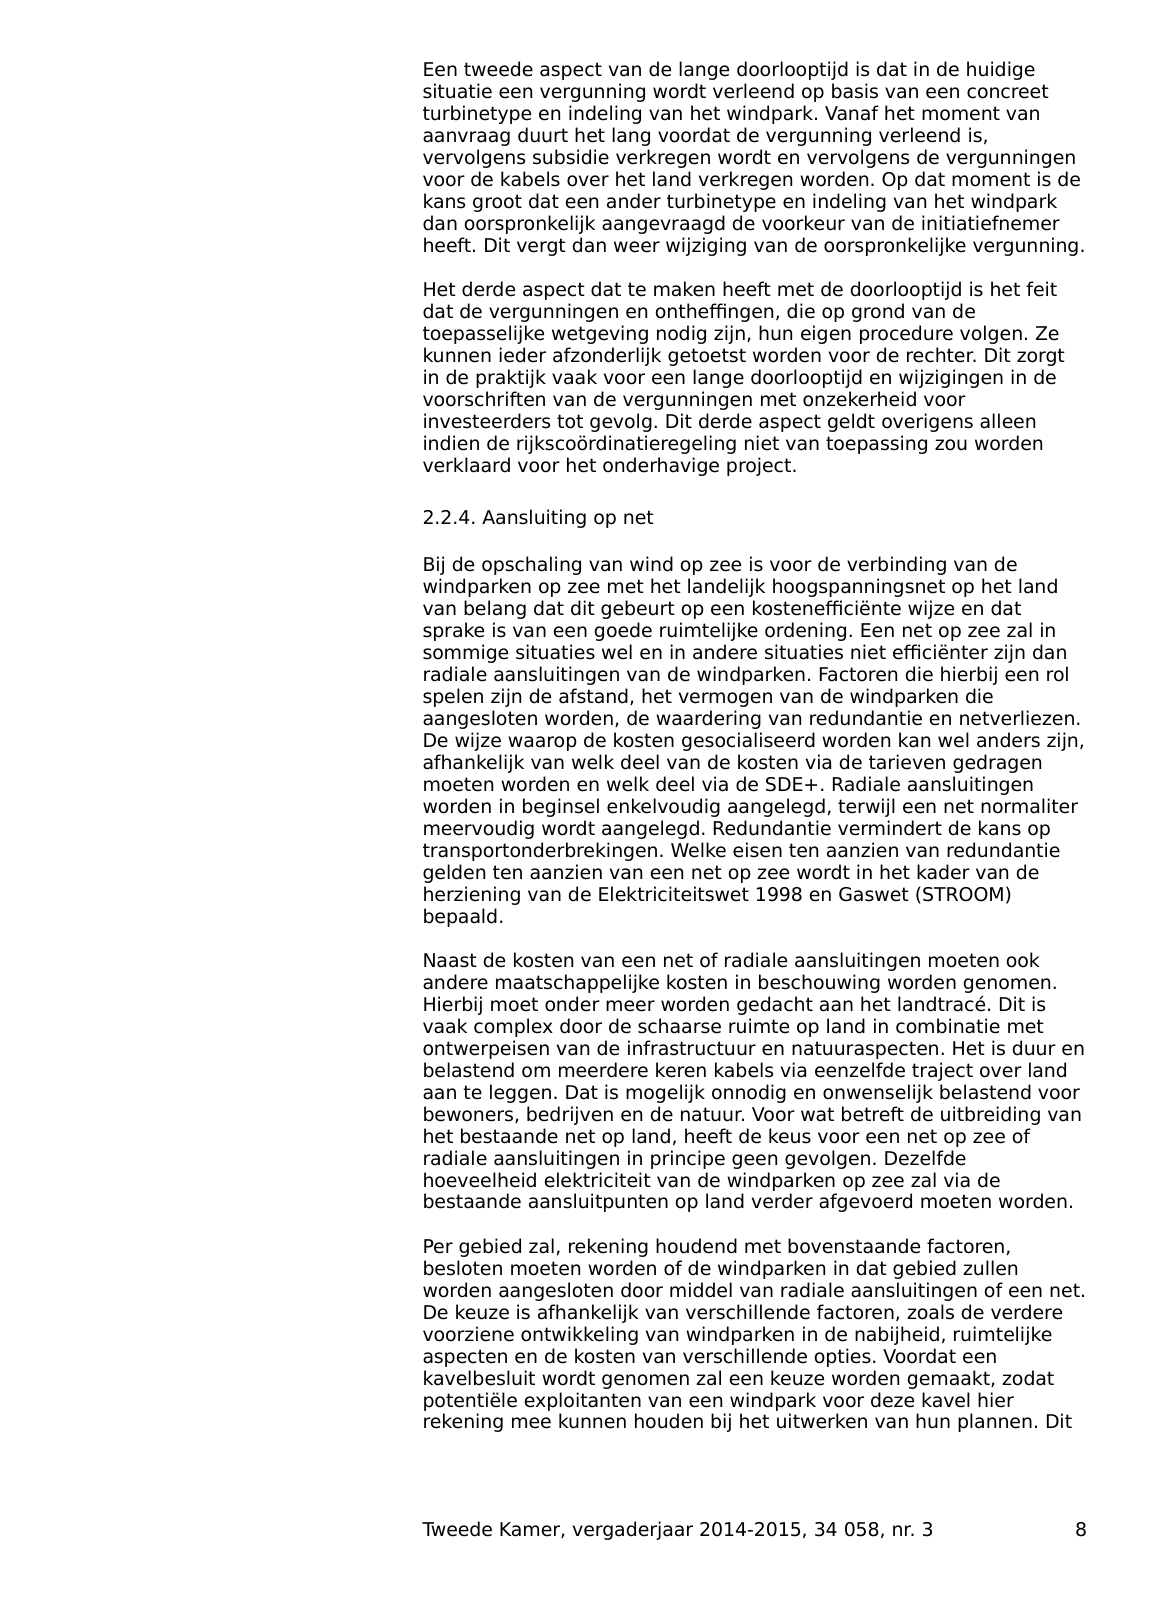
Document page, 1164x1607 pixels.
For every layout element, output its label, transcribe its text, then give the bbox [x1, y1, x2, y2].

text Het derde aspect dat te maken heeft met de doorlooptijd is het feit dat de vergunningen en ontheffingen, die op grond van de toepasselijke wetgeving nodig zijn, hun eigen procedure volgen. Ze kunnen ieder afzonderlijk getoetst worden voor de rechter. Dit zorgt in de praktijk vaak voor een lange doorlooptijd en wijzigingen in de voorschriften van de vergunningen met onzekerheid voor investeerders tot gevolg. Dit derde aspect geldt overigens alleen indien de rijkscoördinatieregeling niet van toepassing zou worden verklaard voor het onderhavige project. [422, 279, 1087, 477]
text Een tweede aspect van de lange doorlooptijd is dat in de huidige situatie een vergunning wordt verleend op basis van een concreet turbinetype en indeling van het windpark. Vanaf het moment van aanvraag duurt het lang voordat de vergunning verleend is, vervolgens subsidie verkregen wordt en vervolgens de vergunningen voor de kabels over het land verkregen worden. Op dat moment is de kans groot dat een ander turbinetype en indeling van het windpark dan oorspronkelijk aangevraagd de voorkeur van de initiatiefnemer heeft. Dit vergt dan weer wijziging van de oorspronkelijke vergunning. [422, 59, 1087, 257]
text Bij de opschaling van wind op zee is voor de verbinding van de windparken op zee met het landelijk hoogspanningsnet op het land van belang dat dit gebeurt op een kostenefficiënte wijze en dat sprake is van een goede ruimtelijke ordening. Een net op zee zal in sommige situaties wel en in andere situaties niet efficiënter zijn dan radiale aansluitingen van de windparken. Factoren die hierbij een rol spelen zijn de afstand, het vermogen van de windparken die aangesloten worden, de waardering van redundantie en netverliezen. De wijze waarop de kosten gesocialiseerd worden kan wel anders zijn, afhankelijk van welk deel van de kosten via de tarieven gedragen moeten worden en welk deel via de SDE+. Radiale aansluitingen worden in beginsel enkelvoudig aangelegd, terwijl een net normaliter meervoudig wordt aangelegd. Redundantie vermindert de kans op transportonderbrekingen. Welke eisen ten aanzien van redundantie gelden ten aanzien van een net op zee wordt in het kader van de herziening van de Elektriciteitswet 1998 en Gaswet (STROOM) bepaald. [422, 554, 1087, 927]
text Naast de kosten van een net of radiale aansluitingen moeten ook andere maatschappelijke kosten in beschouwing worden genomen. Hierbij moet onder meer worden gedacht aan het landtracé. Dit is vaak complex door de schaarse ruimte op land in combinatie met ontwerpeisen van de infrastructuur en natuuraspecten. Het is duur en belastend om meerdere keren kabels via eenzelfde traject over land aan te leggen. Dat is mogelijk onnodig en onwenselijk belastend voor bewoners, bedrijven en de natuur. Voor wat betreft de uitbreiding van het bestaande net op land, heeft de keus voor een net op zee of radiale aansluitingen in principe geen gevolgen. Dezelfde hoeveelheid elektriciteit van de windparken op zee zal via de bestaande aansluitpunten op land verder afgevoerd moeten worden. [422, 950, 1087, 1213]
subtitle 2.2.4. Aansluiting op net [422, 507, 1087, 529]
text Per gebied zal, rekening houdend met bovenstaande factoren, besloten moeten worden of de windparken in dat gebied zullen worden aangesloten door middel van radiale aansluitingen of een net. De keuze is afhankelijk van verschillende factoren, zoals de verdere voorziene ontwikkeling van windparken in de nabijheid, ruimtelijke aspecten en de kosten van verschillende opties. Voordat een kavelbesluit wordt genomen zal een keuze worden gemaakt, zodat potentiële exploitanten van een windpark voor deze kavel hier rekening mee kunnen houden bij het uitwerken van hun plannen. Dit [422, 1236, 1087, 1433]
